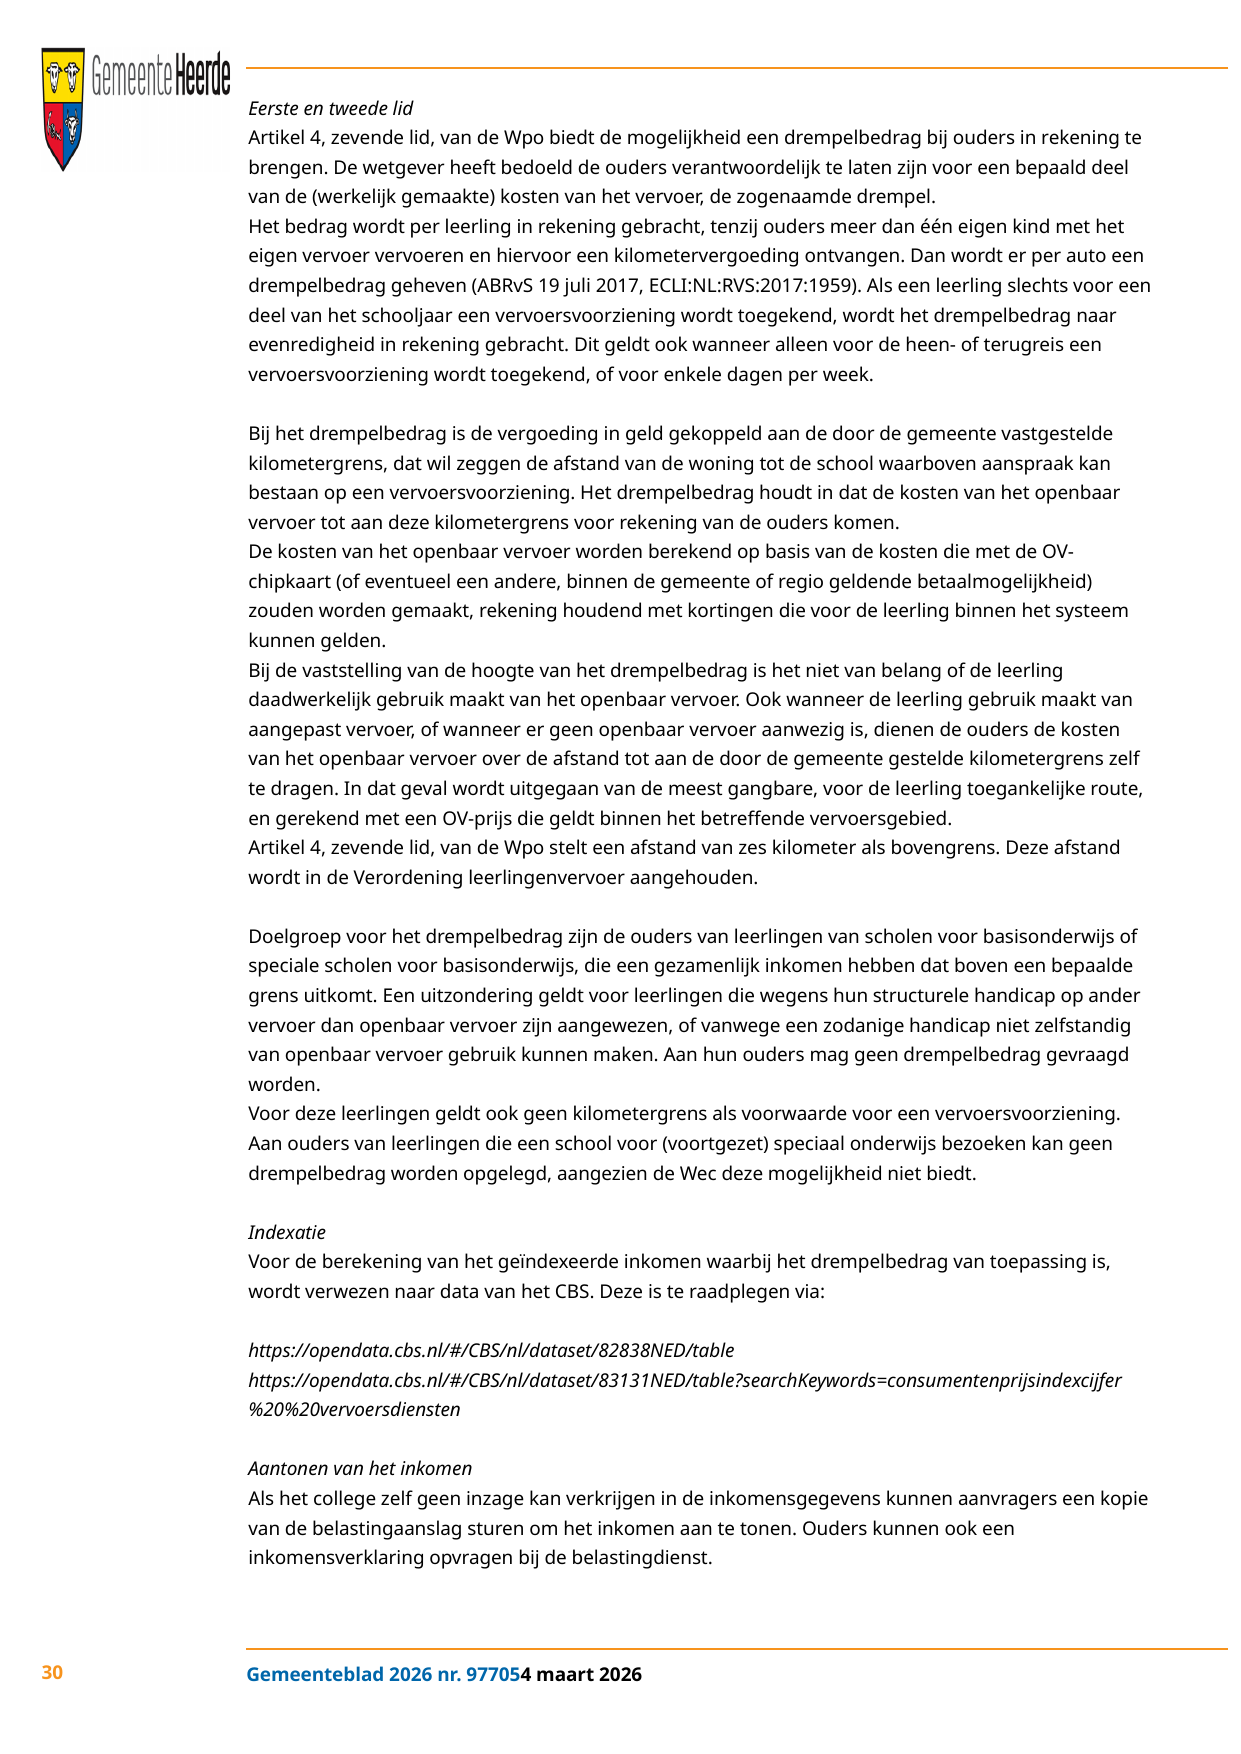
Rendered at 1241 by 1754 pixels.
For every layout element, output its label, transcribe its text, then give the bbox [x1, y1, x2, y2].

text Indexatie [248, 1219, 1152, 1245]
text Doelgroep voor het drempelbedrag zijn de ouders van leerlingen van scholen voor basisonderwijs of speciale scholen voor basisonderwijs, die een gezamenlijk inkomen hebben dat boven een bepaalde grens uitkomt. Een uitzondering geldt voor leerlingen die wegens hun structurele handicap op ander vervoer dan openbaar vervoer zijn aangewezen, of vanwege een zodanige handicap niet zelfstandig van openbaar vervoer gebruik kunnen maken. Aan hun ouders mag geen drempelbedrag gevraagd worden. [248, 923, 1152, 1097]
text Artikel 4, zevende lid, van de Wpo stelt een afstand van zes kilometer als bovengrens. Deze afstand wordt in de Verordening leerlingenvervoer aangehouden. [248, 834, 1152, 890]
text Voor de berekening van het geïndexeerde inkomen waarbij het drempelbedrag van toepassing is, wordt verwezen naar data van het CBS. Deze is te raadplegen via: [248, 1248, 1152, 1304]
text Als het college zelf geen inzage kan verkrijgen in de inkomensgegevens kunnen aanvragers een kopie van de belastingaanslag sturen om het inkomen aan te tonen. Ouders kunnen ook een inkomensverklaring opvragen bij de belastingdienst. [248, 1485, 1152, 1570]
text https://opendata.cbs.nl/#/CBS/nl/dataset/83131NED/table?searchKeywords=consumentenprijsindexcijfer%20%20vervoersdiensten [248, 1367, 1152, 1422]
text Bij het drempelbedrag is de vergoeding in geld gekoppeld aan de door de gemeente vastgestelde kilometergrens, dat wil zeggen de afstand van de woning tot de school waarboven aanspraak kan bestaan op een vervoersvoorziening. Het drempelbedrag houdt in dat de kosten van het openbaar vervoer tot aan deze kilometergrens voor rekening van de ouders komen. [248, 420, 1152, 535]
text Aantonen van het inkomen [248, 1456, 1152, 1481]
text https://opendata.cbs.nl/#/CBS/nl/dataset/82838NED/table [248, 1337, 1152, 1363]
text Het bedrag wordt per leerling in rekening gebracht, tenzij ouders meer dan één eigen kind met het eigen vervoer vervoeren en hiervoor een kilometervergoeding ontvangen. Dan wordt er per auto een drempelbedrag geheven (ABRvS 19 juli 2017, ECLI:NL:RVS:2017:1959). Als een leerling slechts voor een deel van het schooljaar een vervoersvoorziening wordt toegekend, wordt het drempelbedrag naar evenredigheid in rekening gebracht. Dit geldt ook wanneer alleen voor de heen- of terugreis een vervoersvoorziening wordt toegekend, of voor enkele dagen per week. [248, 213, 1152, 387]
text De kosten van het openbaar vervoer worden berekend op basis van de kosten die met de OV-chipkaart (of eventueel een andere, binnen de gemeente of regio geldende betaalmogelijkheid) zouden worden gemaakt, rekening houdend met kortingen die voor de leerling binnen het systeem kunnen gelden. [248, 538, 1152, 653]
text Artikel 4, zevende lid, van de Wpo biedt de mogelijkheid een drempelbedrag bij ouders in rekening te brengen. De wetgever heeft bedoeld de ouders verantwoordelijk te laten zijn voor een bepaald deel van de (werkelijk gemaakte) kosten van het vervoer, de zogenaamde drempel. [248, 124, 1152, 209]
text Eerste en tweede lid [248, 95, 1152, 121]
text Aan ouders van leerlingen die een school voor (voortgezet) speciaal onderwijs bezoeken kan geen drempelbedrag worden opgelegd, aangezien de Wec deze mogelijkheid niet biedt. [248, 1130, 1152, 1186]
text Voor deze leerlingen geldt ook geen kilometergrens als voorwaarde voor een vervoersvoorziening. [248, 1101, 1152, 1126]
picture [41, 47, 231, 172]
text Bij de vaststelling van de hoogte van het drempelbedrag is het niet van belang of de leerling daadwerkelijk gebruik maakt van het openbaar vervoer. Ook wanneer de leerling gebruik maakt van aangepast vervoer, of wanneer er geen openbaar vervoer aanwezig is, dienen de ouders de kosten van het openbaar vervoer over de afstand tot aan de door de gemeente gestelde kilometergrens zelf te dragen. In dat geval wordt uitgegaan van de meest gangbare, voor de leerling toegankelijke route, en gerekend met een OV-prijs die geldt binnen het betreffende vervoersgebied. [248, 657, 1152, 831]
